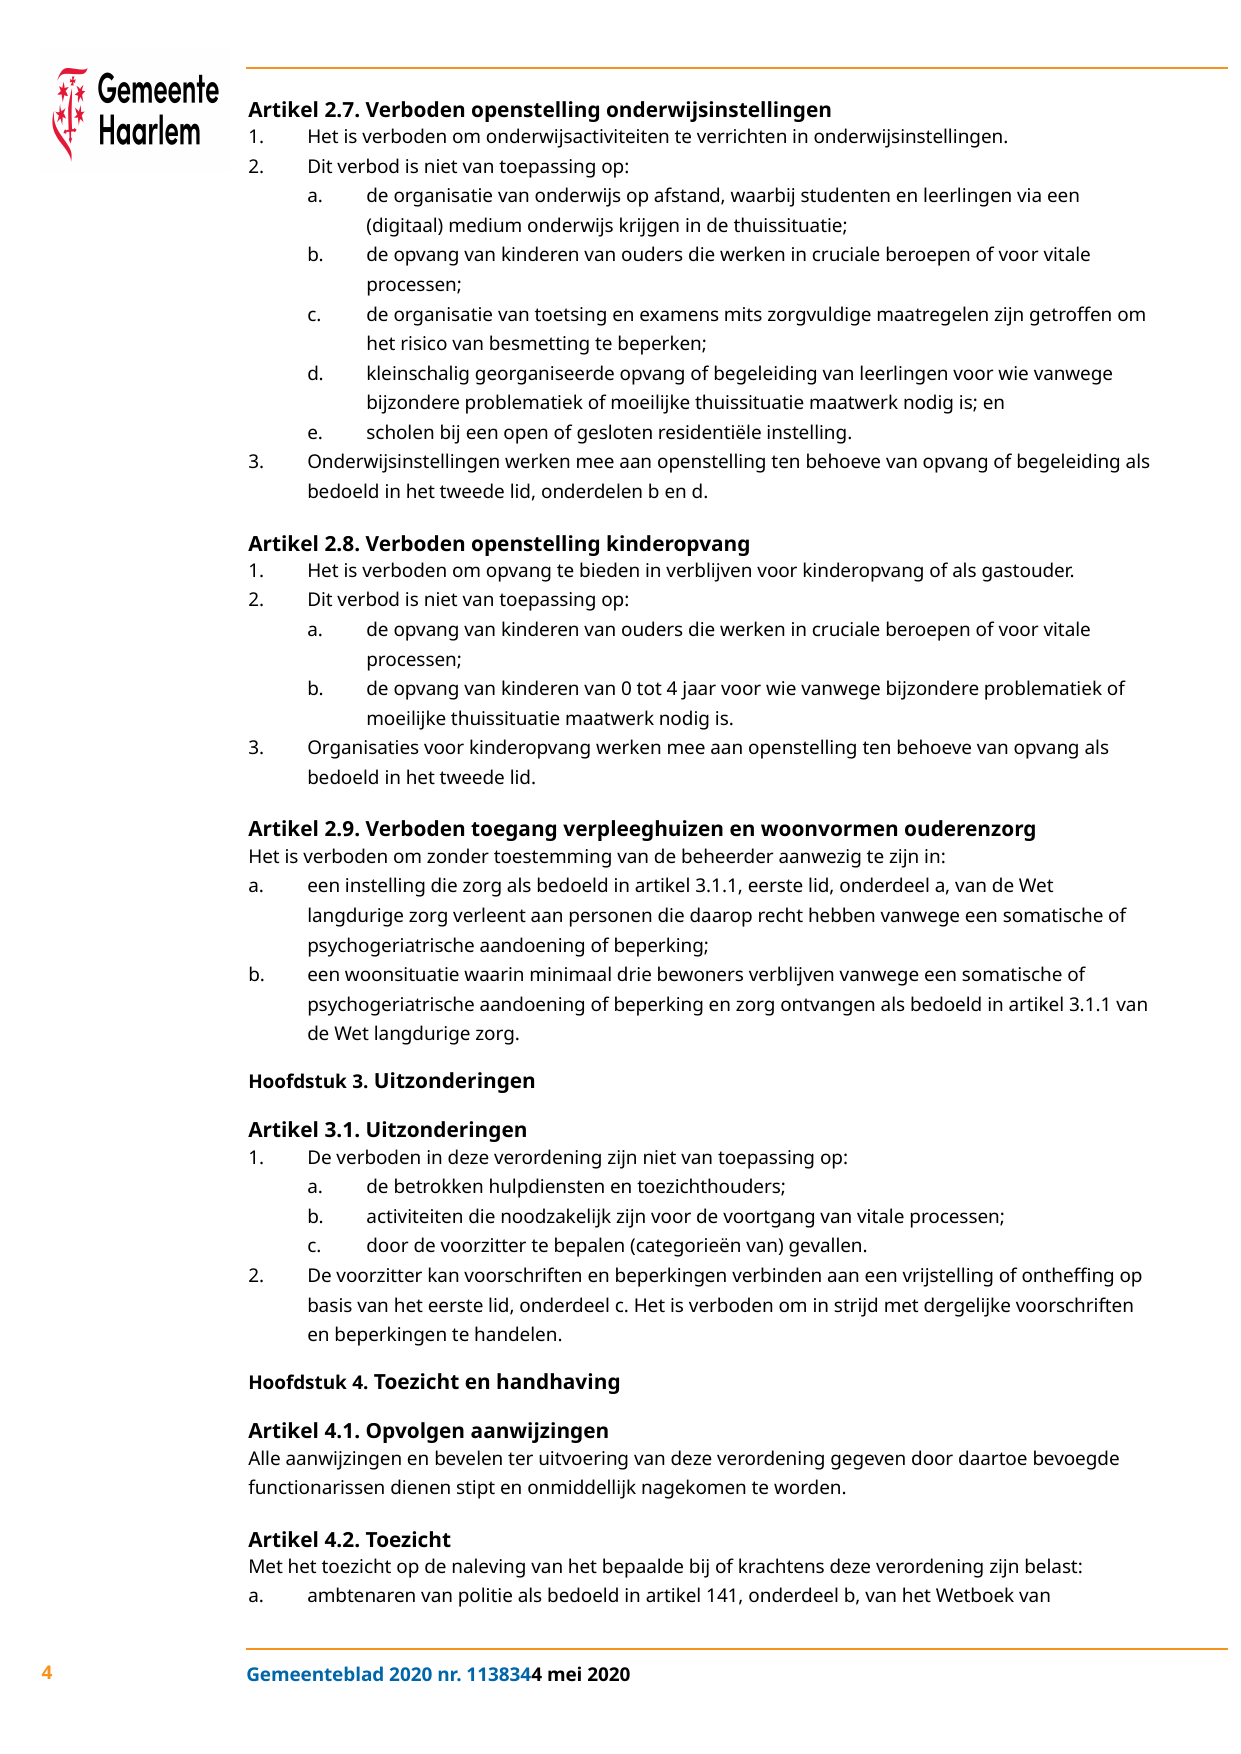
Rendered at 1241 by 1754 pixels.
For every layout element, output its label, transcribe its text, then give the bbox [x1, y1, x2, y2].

list activiteiten die noodzakelijk zijn voor de voortgang van vitale processen; [307, 1203, 1152, 1229]
text Artikel 4.1. Opvolgen aanwijzingen [248, 1416, 1152, 1445]
list ambtenaren van politie als bedoeld in artikel 141, onderdeel b, van het Wetboek van [248, 1583, 1152, 1608]
list de opvang van kinderen van 0 tot 4 jaar voor wie vanwege bijzondere problematiek of moeilijke thuissituatie maatwerk nodig is. [307, 675, 1152, 731]
text Hoofdstuk 4. Toezicht en handhaving [248, 1367, 1152, 1395]
picture [41, 47, 231, 172]
list een instelling die zorg als bedoeld in artikel 3.1.1, eerste lid, onderdeel a, van de Wet langdurige zorg verleent aan personen die daarop recht hebben vanwege een somatische of psychogeriatrische aandoening of beperking; [248, 873, 1152, 957]
list kleinschalig georganiseerde opvang of begeleiding van leerlingen voor wie vanwege bijzondere problematiek of moeilijke thuissituatie maatwerk nodig is; en [307, 360, 1152, 415]
list een woonsituatie waarin minimaal drie bewoners verblijven vanwege een somatische of psychogeriatrische aandoening of beperking en zorg ontvangen als bedoeld in artikel 3.1.1 van de Wet langdurige zorg. [248, 961, 1152, 1046]
list de betrokken hulpdiensten en toezichthouders; [307, 1173, 1152, 1199]
list door de voorzitter te bepalen (categorieën van) gevallen. [307, 1233, 1152, 1258]
text Met het toezicht op de naleving van het bepaalde bij of krachtens deze verordening zijn belast: [248, 1553, 1152, 1579]
list Dit verbod is niet van toepassing op: [248, 587, 1152, 612]
text Artikel 3.1. Uitzonderingen [248, 1115, 1152, 1144]
text Artikel 2.7. Verboden openstelling onderwijsinstellingen [248, 95, 1152, 123]
list de opvang van kinderen van ouders die werken in cruciale beroepen of voor vitale processen; [307, 616, 1152, 672]
text Alle aanwijzingen en bevelen ter uitvoering van deze verordening gegeven door daartoe bevoegde functionarissen dienen stipt en onmiddellijk nagekomen te worden. [248, 1445, 1152, 1500]
list De verboden in deze verordening zijn niet van toepassing op: [248, 1144, 1152, 1169]
list Het is verboden om opvang te bieden in verblijven voor kinderopvang of als gastouder. [248, 557, 1152, 583]
list Het is verboden om onderwijsactiviteiten te verrichten in onderwijsinstellingen. [248, 123, 1152, 149]
list De voorzitter kan voorschriften en beperkingen verbinden aan een vrijstelling of ontheffing op basis van het eerste lid, onderdeel c. Het is verboden om in strijd met dergelijke voorschriften en beperkingen te handelen. [248, 1262, 1152, 1347]
text Artikel 4.2. Toezicht [248, 1525, 1152, 1553]
list de organisatie van toetsing en examens mits zorgvuldige maatregelen zijn getroffen om het risico van besmetting te beperken; [307, 301, 1152, 356]
text Hoofdstuk 3. Uitzonderingen [248, 1066, 1152, 1094]
text Artikel 2.8. Verboden openstelling kinderopvang [248, 529, 1152, 557]
text Het is verboden om zonder toestemming van de beheerder aanwezig te zijn in: [248, 843, 1152, 869]
list de opvang van kinderen van ouders die werken in cruciale beroepen of voor vitale processen; [307, 242, 1152, 297]
list Dit verbod is niet van toepassing op: [248, 153, 1152, 178]
list Organisaties voor kinderopvang werken mee aan openstelling ten behoeve van opvang als bedoeld in het tweede lid. [248, 734, 1152, 790]
list de organisatie van onderwijs op afstand, waarbij studenten en leerlingen via een (digitaal) medium onderwijs krijgen in de thuissituatie; [307, 182, 1152, 238]
list scholen bij een open of gesloten residentiële instelling. [307, 419, 1152, 445]
text Artikel 2.9. Verboden toegang verpleeghuizen en woonvormen ouderenzorg [248, 814, 1152, 843]
list Onderwijsinstellingen werken mee aan openstelling ten behoeve van opvang of begeleiding als bedoeld in het tweede lid, onderdelen b en d. [248, 449, 1152, 504]
